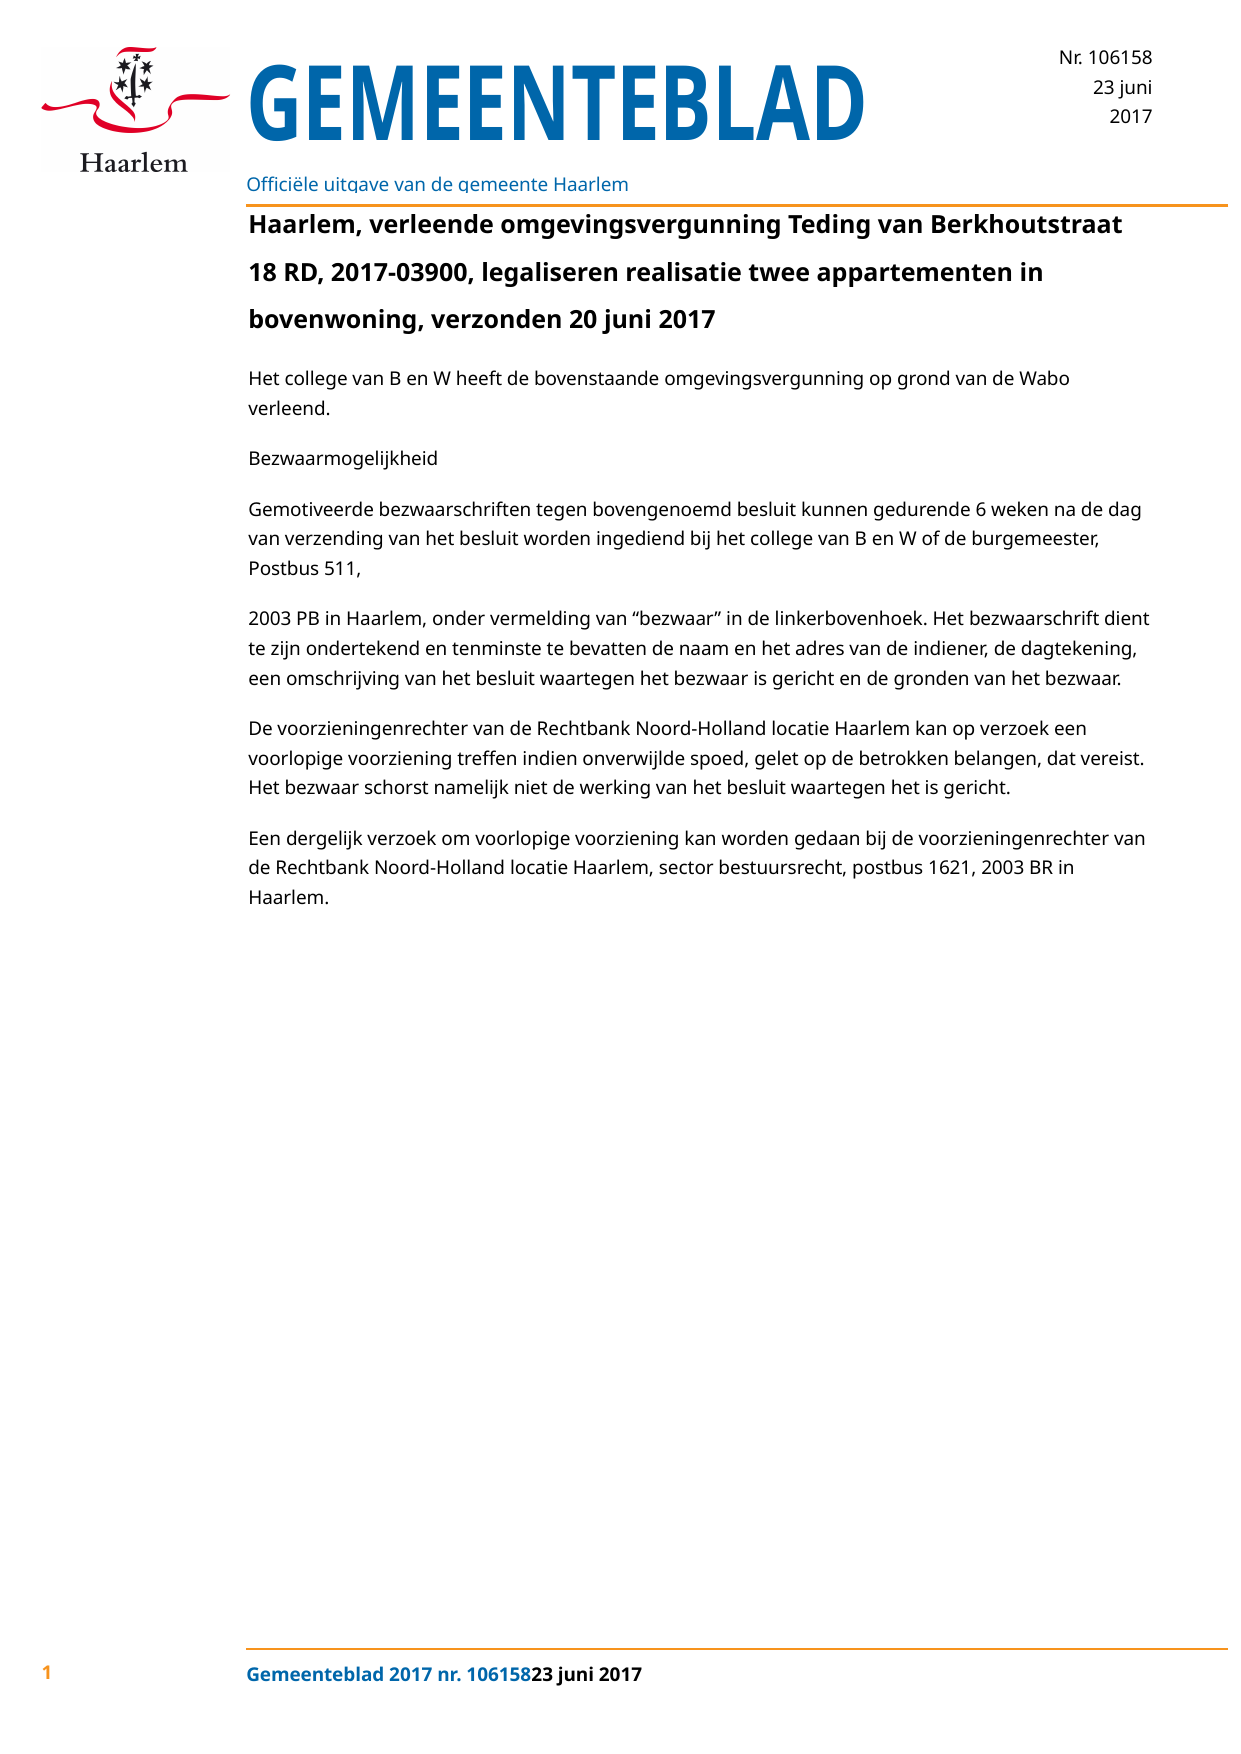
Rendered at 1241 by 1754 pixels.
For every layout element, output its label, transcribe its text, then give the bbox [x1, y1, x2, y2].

text Het college van B en W heeft de bovenstaande omgevingsvergunning op grond van de Wabo verleend. [248, 366, 1152, 421]
text De voorzieningenrechter van de Rechtbank Noord-Holland locatie Haarlem kan op verzoek een voorlopige voorziening treffen indien onverwijlde spoed, gelet op de betrokken belangen, dat vereist. Het bezwaar schorst namelijk niet de werking van het besluit waartegen het is gericht. [248, 715, 1152, 800]
text Bezwaarmogelijkheid [248, 446, 1152, 471]
text Haarlem, verleende omgevingsvergunning Teding van Berkhoutstraat 18 RD, 2017-03900, legaliseren realisatie twee appartementen in bovenwoning, verzonden 20 juni 2017 [248, 207, 1152, 336]
text Gemotiveerde bezwaarschriften tegen bovengenoemd besluit kunnen gedurende 6 weken na de dag van verzending van het besluit worden ingediend bij het college van B en W of de burgemeester, Postbus 511, [248, 496, 1152, 581]
picture [41, 47, 231, 172]
text Een dergelijk verzoek om voorlopige voorziening kan worden gedaan bij de voorzieningenrechter van de Rechtbank Noord-Holland locatie Haarlem, sector bestuursrecht, postbus 1621, 2003 BR in Haarlem. [248, 825, 1152, 909]
text 2003 PB in Haarlem, onder vermelding van “bezwaar” in de linkerbovenhoek. Het bezwaarschrift dient te zijn ondertekend en tenminste te bevatten de naam en het adres van de indiener, de dagtekening, een omschrijving van het besluit waartegen het bezwaar is gericht en de gronden van het bezwaar. [248, 606, 1152, 690]
